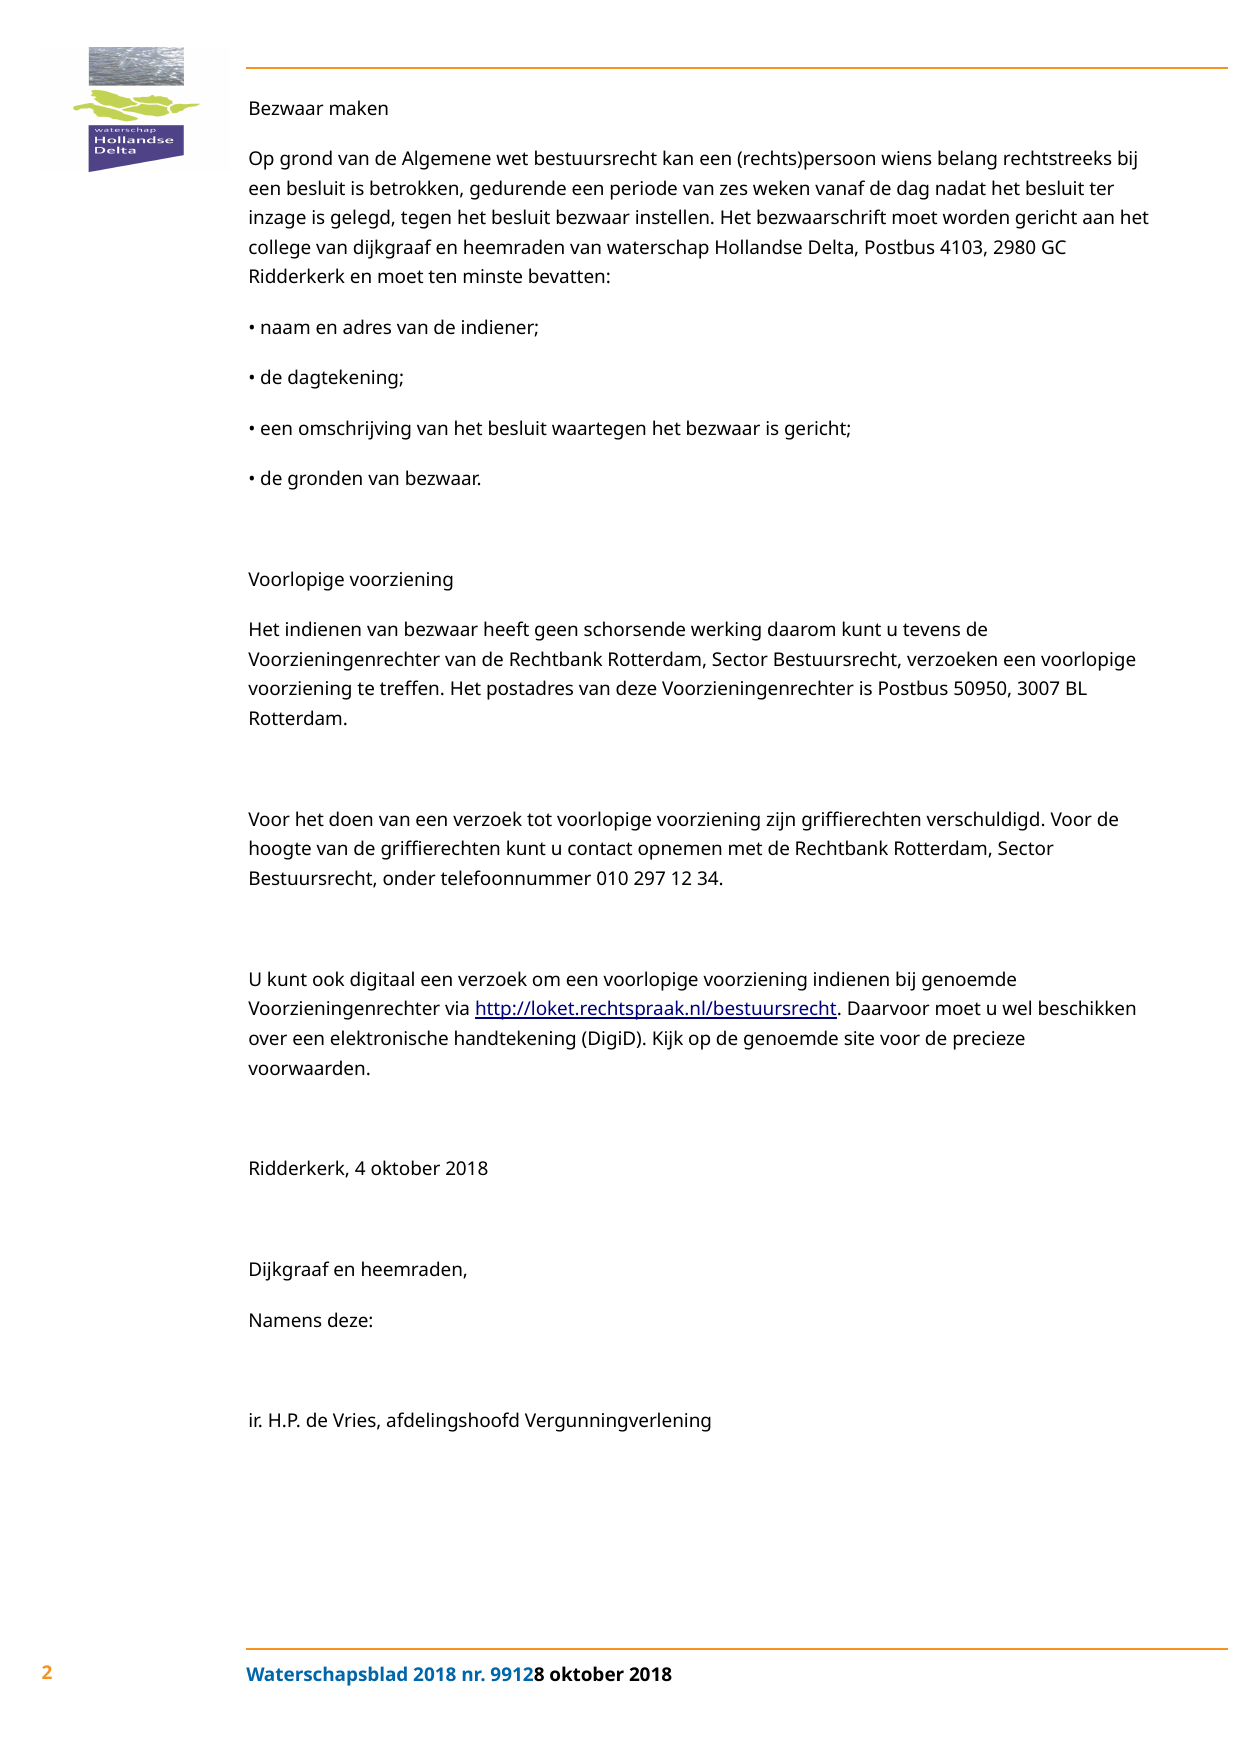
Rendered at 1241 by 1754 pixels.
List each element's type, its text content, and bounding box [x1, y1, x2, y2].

text • naam en adres van de indiener; [248, 314, 1152, 340]
text Op grond van de Algemene wet bestuursrecht kan een (rechts)persoon wiens belang rechtstreeks bij een besluit is betrokken, gedurende een periode van zes weken vanaf de dag nadat het besluit ter inzage is gelegd, tegen het besluit bezwaar instellen. Het bezwaarschrift moet worden gericht aan het college van dijkgraaf en heemraden van waterschap Hollandse Delta, Postbus 4103, 2980 GC Ridderkerk en moet ten minste bevatten: [248, 145, 1152, 289]
text Voorlopige voorziening [248, 566, 1152, 592]
text U kunt ook digitaal een verzoek om een voorlopige voorziening indienen bij genoemde Voorzieningenrechter via http://loket.rechtspraak.nl/bestuursrecht. Daarvoor moet u wel beschikken over een elektronische handtekening (DigiD). Kijk op de genoemde site voor de precieze voorwaarden. [248, 966, 1152, 1081]
text Het indienen van bezwaar heeft geen schorsende werking daarom kunt u tevens de Voorzieningenrechter van de Rechtbank Rotterdam, Sector Bestuursrecht, verzoeken een voorlopige voorziening te treffen. Het postadres van deze Voorzieningenrechter is Postbus 50950, 3007 BL Rotterdam. [248, 616, 1152, 731]
text Bezwaar maken [248, 95, 1152, 121]
picture [41, 47, 231, 172]
text Dijkgraaf en heemraden, [248, 1256, 1152, 1282]
text • de dagtekening; [248, 364, 1152, 390]
text Ridderkerk, 4 oktober 2018 [248, 1156, 1152, 1181]
text ir. H.P. de Vries, afdelingshoofd Vergunningverlening [248, 1408, 1152, 1433]
text Voor het doen van een verzoek tot voorlopige voorziening zijn griffierechten verschuldigd. Voor de hoogte van de griffierechten kunt u contact opnemen met de Rechtbank Rotterdam, Sector Bestuursrecht, onder telefoonnummer 010 297 12 34. [248, 806, 1152, 891]
text Namens deze: [248, 1307, 1152, 1333]
text • de gronden van bezwaar. [248, 465, 1152, 491]
text • een omschrijving van het besluit waartegen het bezwaar is gericht; [248, 415, 1152, 441]
